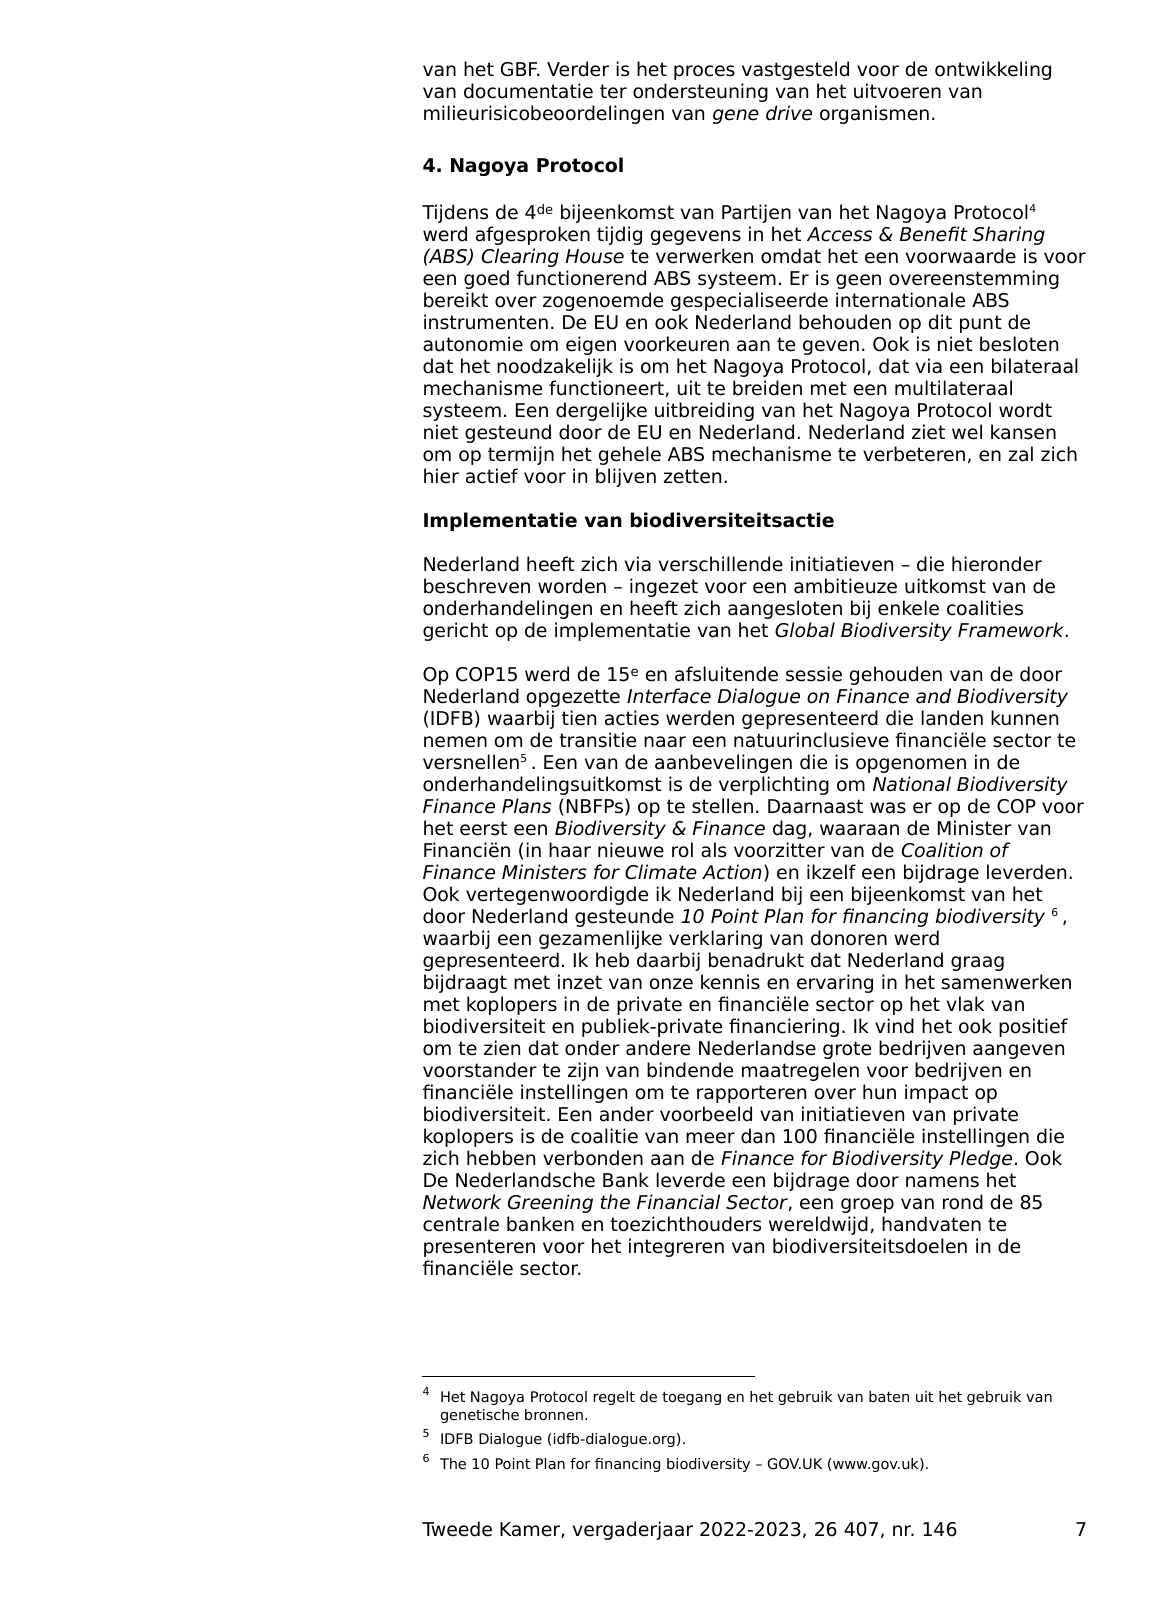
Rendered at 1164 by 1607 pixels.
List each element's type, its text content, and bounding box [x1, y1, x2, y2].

text Het Nagoya Protocol regelt de toegang en het gebruik van baten uit het gebruik van genetische bronnen. [422, 1385, 1087, 1424]
text The 10 Point Plan for financing biodiversity – GOV.UK (www.gov.uk). [422, 1452, 1087, 1474]
text Op COP15 werd de 15e en afsluitende sessie gehouden van de door Nederland opgezette Interface Dialogue on Finance and Biodiversity (IDFB) waarbij tien acties werden gepresenteerd die landen kunnen nemen om de transitie naar een natuurinclusieve financiële sector te versnellen. Een van de aanbevelingen die is opgenomen in de onderhandelingsuitkomst is de verplichting om National Biodiversity Finance Plans (NBFPs) op te stellen. Daarnaast was er op de COP voor het eerst een Biodiversity & Finance dag, waaraan de Minister van Financiën (in haar nieuwe rol als voorzitter van de Coalition of Finance Ministers for Climate Action) en ikzelf een bijdrage leverden. Ook vertegenwoordigde ik Nederland bij een bijeenkomst van het door Nederland gesteunde 10 Point Plan for financing biodiversity , waarbij een gezamenlijke verklaring van donoren werd gepresenteerd. Ik heb daarbij benadrukt dat Nederland graag bijdraagt met inzet van onze kennis en ervaring in het samenwerken met koplopers in de private en financiële sector op het vlak van biodiversiteit en publiek-private financiering. Ik vind het ook positief om te zien dat onder andere Nederlandse grote bedrijven aangeven voorstander te zijn van bindende maatregelen voor bedrijven en financiële instellingen om te rapporteren over hun impact op biodiversiteit. Een ander voorbeeld van initiatieven van private koplopers is de coalitie van meer dan 100 financiële instellingen die zich hebben verbonden aan de Finance for Biodiversity Pledge. Ook De Nederlandsche Bank leverde een bijdrage door namens het Network Greening the Financial Sector, een groep van rond de 85 centrale banken en toezichthouders wereldwijd, handvaten te presenteren voor het integreren van biodiversiteitsdoelen in de financiële sector. [422, 664, 1087, 1279]
text Tijdens de 4de bijeenkomst van Partijen van het Nagoya Protocol werd afgesproken tijdig gegevens in het Access & Benefit Sharing (ABS) Clearing House te verwerken omdat het een voorwaarde is voor een goed functionerend ABS systeem. Er is geen overeenstemming bereikt over zogenoemde gespecialiseerde internationale ABS instrumenten. De EU en ook Nederland behouden op dit punt de autonomie om eigen voorkeuren aan te geven. Ook is niet besloten dat het noodzakelijk is om het Nagoya Protocol, dat via een bilateraal mechanisme functioneert, uit te breiden met een multilateraal systeem. Een dergelijke uitbreiding van het Nagoya Protocol wordt niet gesteund door de EU en Nederland. Nederland ziet wel kansen om op termijn het gehele ABS mechanisme te verbeteren, en zal zich hier actief voor in blijven zetten. [422, 202, 1087, 488]
subtitle 4. Nagoya Protocol [422, 155, 1087, 177]
subtitle Implementatie van biodiversiteitsactie [422, 510, 1087, 532]
text IDFB Dialogue (idfb-dialogue.org). [422, 1427, 1087, 1449]
text van het GBF. Verder is het proces vastgesteld voor de ontwikkeling van documentatie ter ondersteuning van het uitvoeren van milieurisicobeoordelingen van gene drive organismen. [422, 59, 1087, 125]
text Nederland heeft zich via verschillende initiatieven – die hieronder beschreven worden – ingezet voor een ambitieuze uitkomst van de onderhandelingen en heeft zich aangesloten bij enkele coalities gericht op de implementatie van het Global Biodiversity Framework. [422, 554, 1087, 642]
